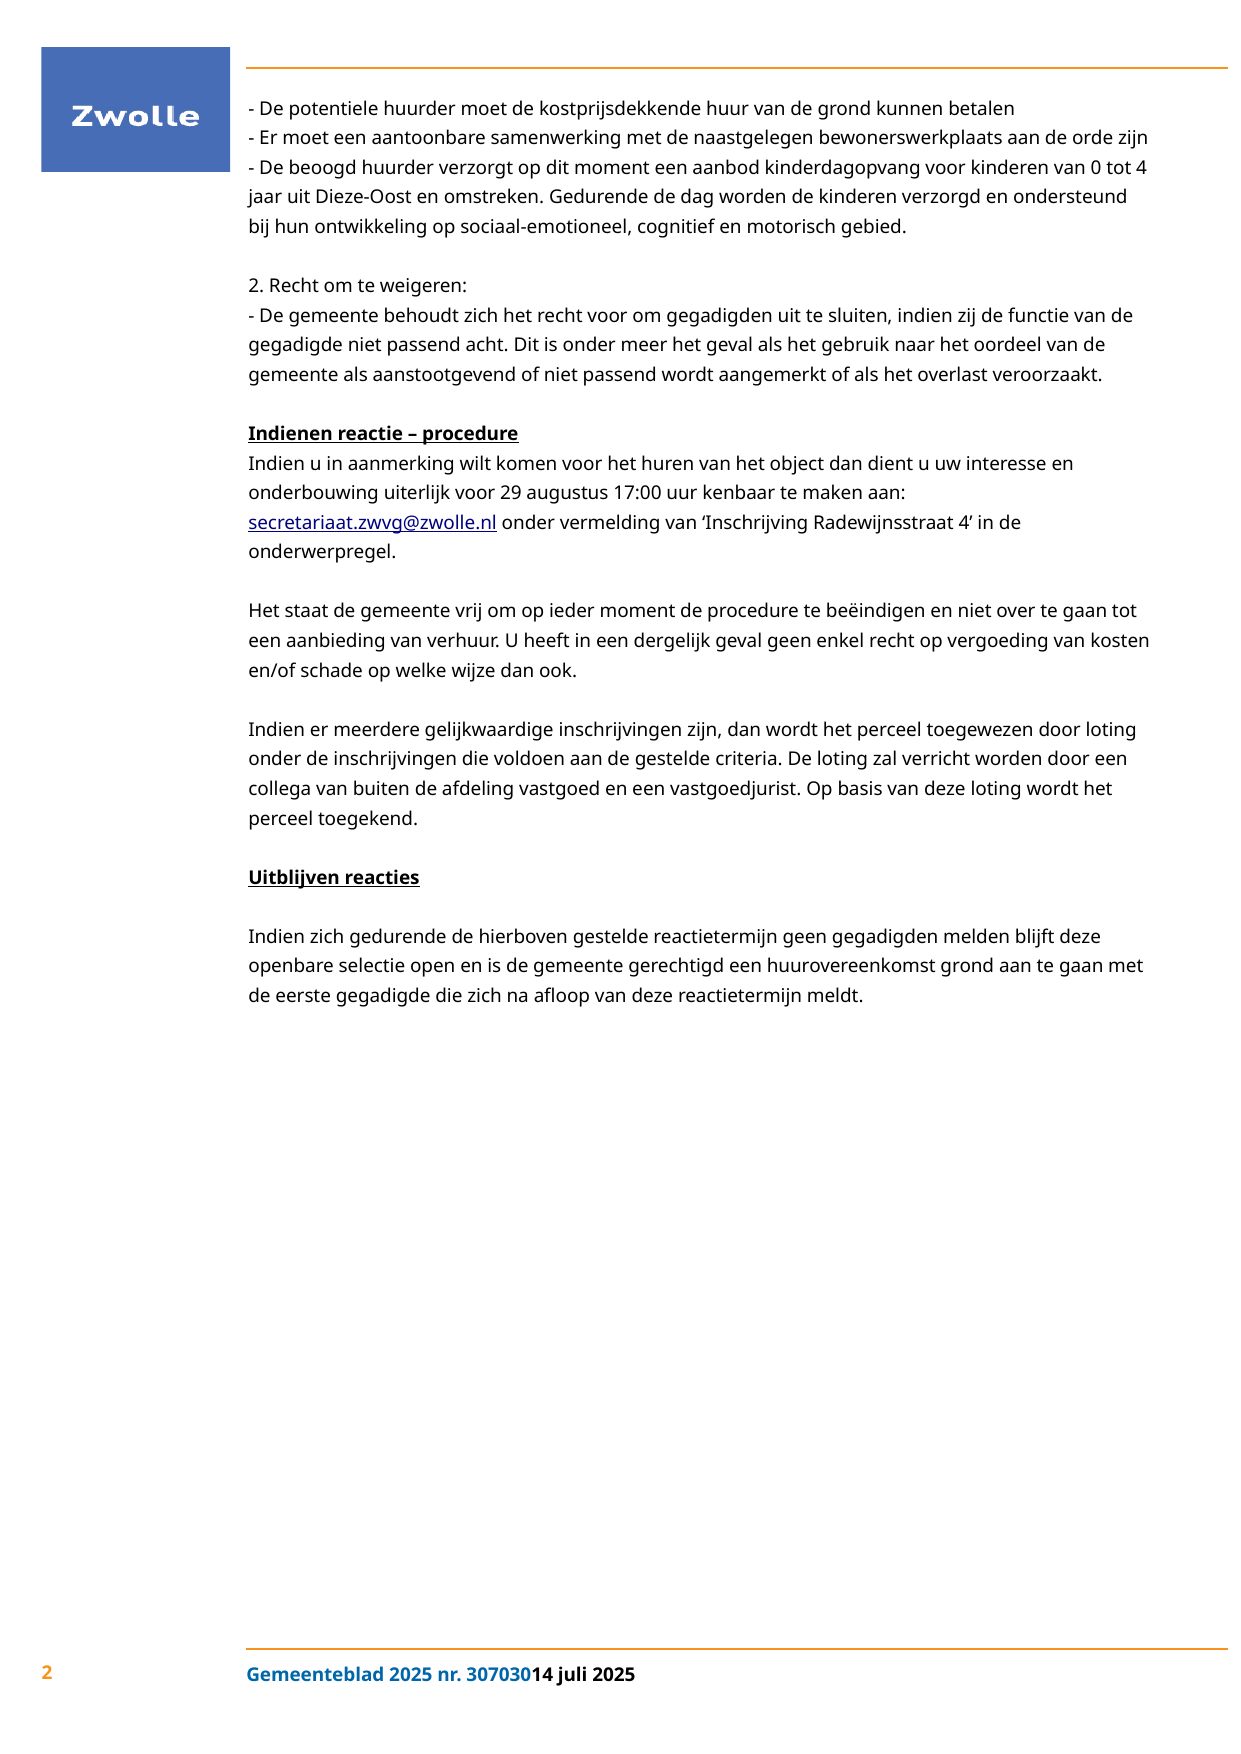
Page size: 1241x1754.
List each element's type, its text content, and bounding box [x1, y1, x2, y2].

text Indien er meerdere gelijkwaardige inschrijvingen zijn, dan wordt het perceel toegewezen door loting onder de inschrijvingen die voldoen aan de gestelde criteria. De loting zal verricht worden door een collega van buiten de afdeling vastgoed en een vastgoedjurist. Op basis van deze loting wordt het perceel toegekend. [248, 716, 1152, 831]
text - De gemeente behoudt zich het recht voor om gegadigden uit te sluiten, indien zij de functie van de gegadigde niet passend acht. Dit is onder meer het geval als het gebruik naar het oordeel van de gemeente als aanstootgevend of niet passend wordt aangemerkt of als het overlast veroorzaakt. [248, 302, 1152, 387]
text Het staat de gemeente vrij om op ieder moment de procedure te beëindigen en niet over te gaan tot een aanbieding van verhuur. U heeft in een dergelijk geval geen enkel recht op vergoeding van kosten en/of schade op welke wijze dan ook. [248, 598, 1152, 683]
text 2. Recht om te weigeren: [248, 272, 1152, 298]
text - De beoogd huurder verzorgt op dit moment een aanbod kinderdagopvang voor kinderen van 0 tot 4 jaar uit Dieze-Oost en omstreken. Gedurende de dag worden de kinderen verzorgd en ondersteund bij hun ontwikkeling op sociaal-emotioneel, cognitief en motorisch gebied. [248, 154, 1152, 239]
text Indien zich gedurende de hierboven gestelde reactietermijn geen gegadigden melden blijft deze openbare selectie open en is de gemeente gerechtigd een huurovereenkomst grond aan te gaan met de eerste gegadigde die zich na afloop van deze reactietermijn meldt. [248, 923, 1152, 1008]
text - De potentiele huurder moet de kostprijsdekkende huur van de grond kunnen betalen [248, 95, 1152, 121]
text Indien u in aanmerking wilt komen voor het huren van het object dan dient u uw interesse en onderbouwing uiterlijk voor 29 augustus 17:00 uur kenbaar te maken aan: secretariaat.zwvg@zwolle.nl onder vermelding van ‘Inschrijving Radewijnsstraat 4’ in de onderwerpregel. [248, 450, 1152, 564]
text Uitblijven reacties [248, 864, 1152, 890]
picture [41, 47, 231, 172]
text - Er moet een aantoonbare samenwerking met de naastgelegen bewonerswerkplaats aan de orde zijn [248, 124, 1152, 150]
text Indienen reactie – procedure [248, 420, 1152, 446]
